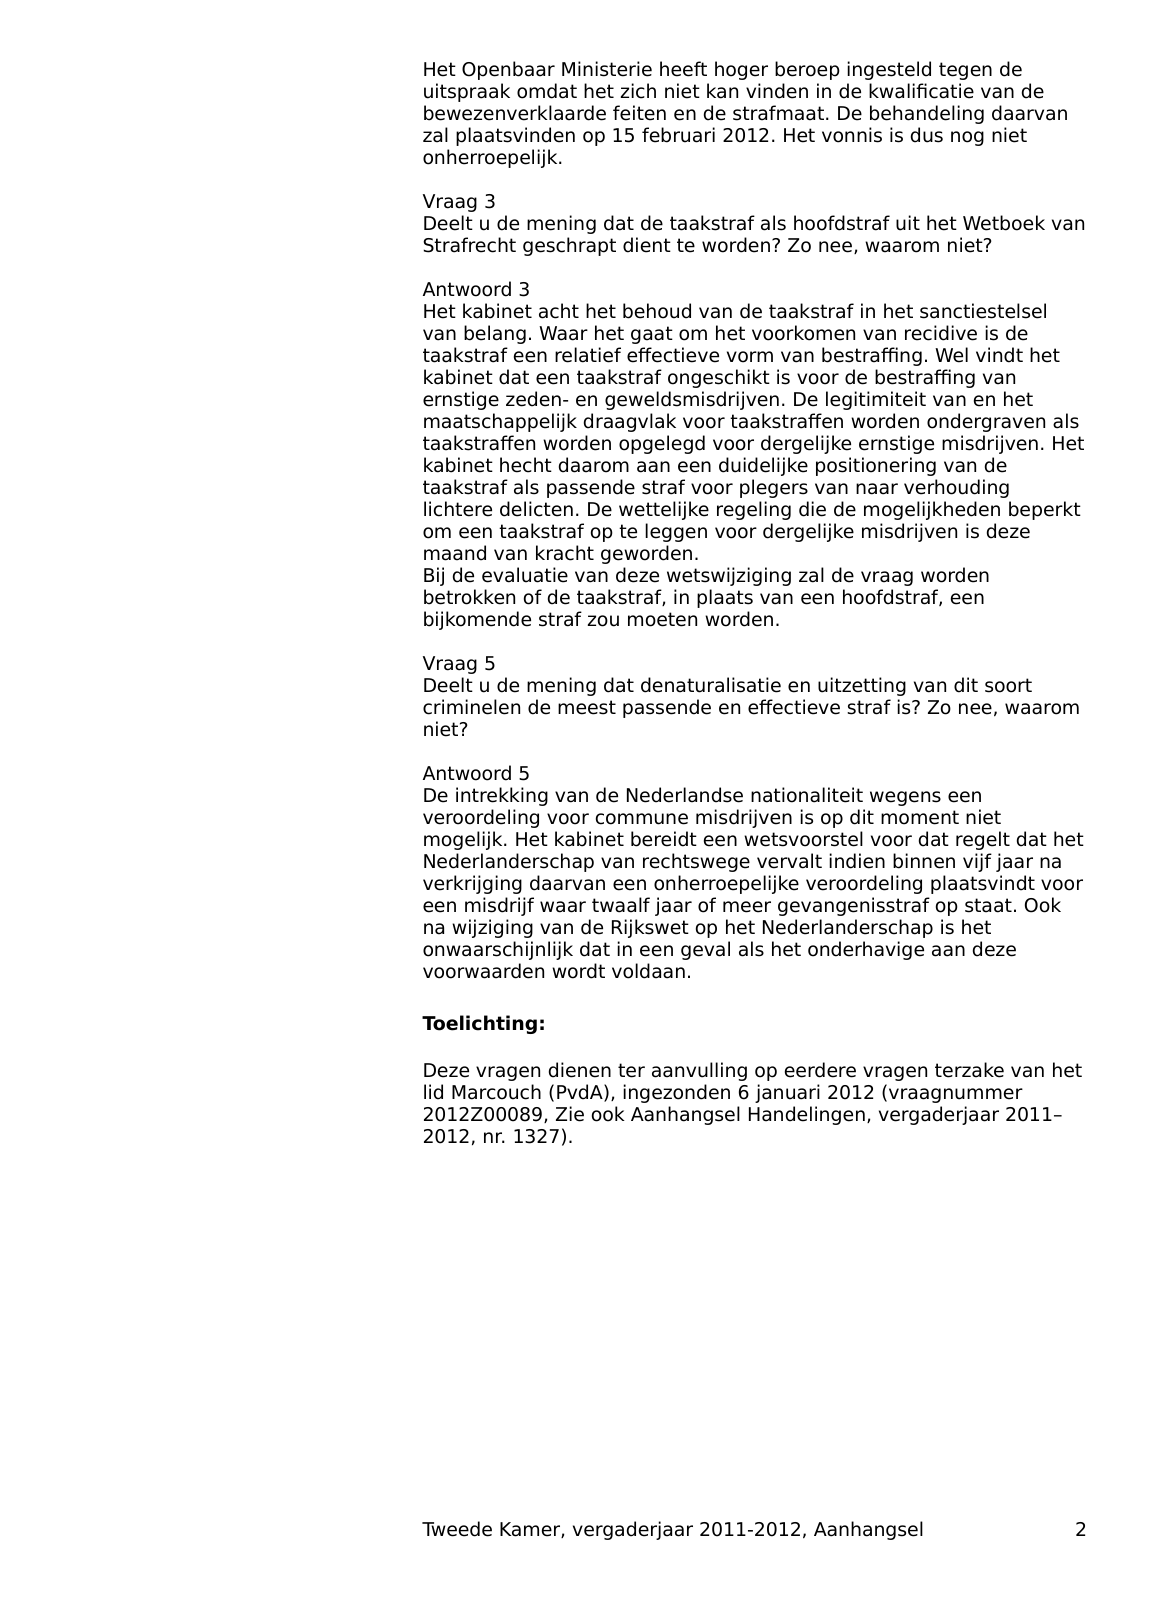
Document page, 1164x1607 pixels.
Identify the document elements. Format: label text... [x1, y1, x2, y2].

text Het Openbaar Ministerie heeft hoger beroep ingesteld tegen de uitspraak omdat het zich niet kan vinden in de kwalificatie van de bewezenverklaarde feiten en de strafmaat. De behandeling daarvan zal plaatsvinden op 15 februari 2012. Het vonnis is dus nog niet onherroepelijk. [422, 59, 1087, 169]
text Antwoord 3 [422, 279, 1087, 301]
text Bij de evaluatie van deze wetswijziging zal de vraag worden betrokken of de taakstraf, in plaats van een hoofdstraf, een bijkomende straf zou moeten worden. [422, 565, 1087, 631]
text Antwoord 5 [422, 763, 1087, 785]
subtitle Toelichting: [422, 1013, 1087, 1035]
text Vraag 5 [422, 653, 1087, 675]
text Deelt u de mening dat denaturalisatie en uitzetting van dit soort criminelen de meest passende en effectieve straf is? Zo nee, waarom niet? [422, 675, 1087, 741]
text De intrekking van de Nederlandse nationaliteit wegens een veroordeling voor commune misdrijven is op dit moment niet mogelijk. Het kabinet bereidt een wetsvoorstel voor dat regelt dat het Nederlanderschap van rechtswege vervalt indien binnen vijf jaar na verkrijging daarvan een onherroepelijke veroordeling plaatsvindt voor een misdrijf waar twaalf jaar of meer gevangenisstraf op staat. Ook na wijziging van de Rijkswet op het Nederlanderschap is het onwaarschijnlijk dat in een geval als het onderhavige aan deze voorwaarden wordt voldaan. [422, 785, 1087, 983]
text Vraag 3 [422, 191, 1087, 213]
text Deelt u de mening dat de taakstraf als hoofdstraf uit het Wetboek van Strafrecht geschrapt dient te worden? Zo nee, waarom niet? [422, 213, 1087, 257]
text Het kabinet acht het behoud van de taakstraf in het sanctiestelsel van belang. Waar het gaat om het voorkomen van recidive is de taakstraf een relatief effectieve vorm van bestraffing. Wel vindt het kabinet dat een taakstraf ongeschikt is voor de bestraffing van ernstige zeden- en geweldsmisdrijven. De legitimiteit van en het maatschappelijk draagvlak voor taakstraffen worden ondergraven als taakstraffen worden opgelegd voor dergelijke ernstige misdrijven. Het kabinet hecht daarom aan een duidelijke positionering van de taakstraf als passende straf voor plegers van naar verhouding lichtere delicten. De wettelijke regeling die de mogelijkheden beperkt om een taakstraf op te leggen voor dergelijke misdrijven is deze maand van kracht geworden. [422, 301, 1087, 565]
text Deze vragen dienen ter aanvulling op eerdere vragen terzake van het lid Marcouch (PvdA), ingezonden 6 januari 2012 (vraagnummer 2012Z00089, Zie ook Aanhangsel Handelingen, vergaderjaar 2011–2012, nr. 1327). [422, 1060, 1087, 1148]
